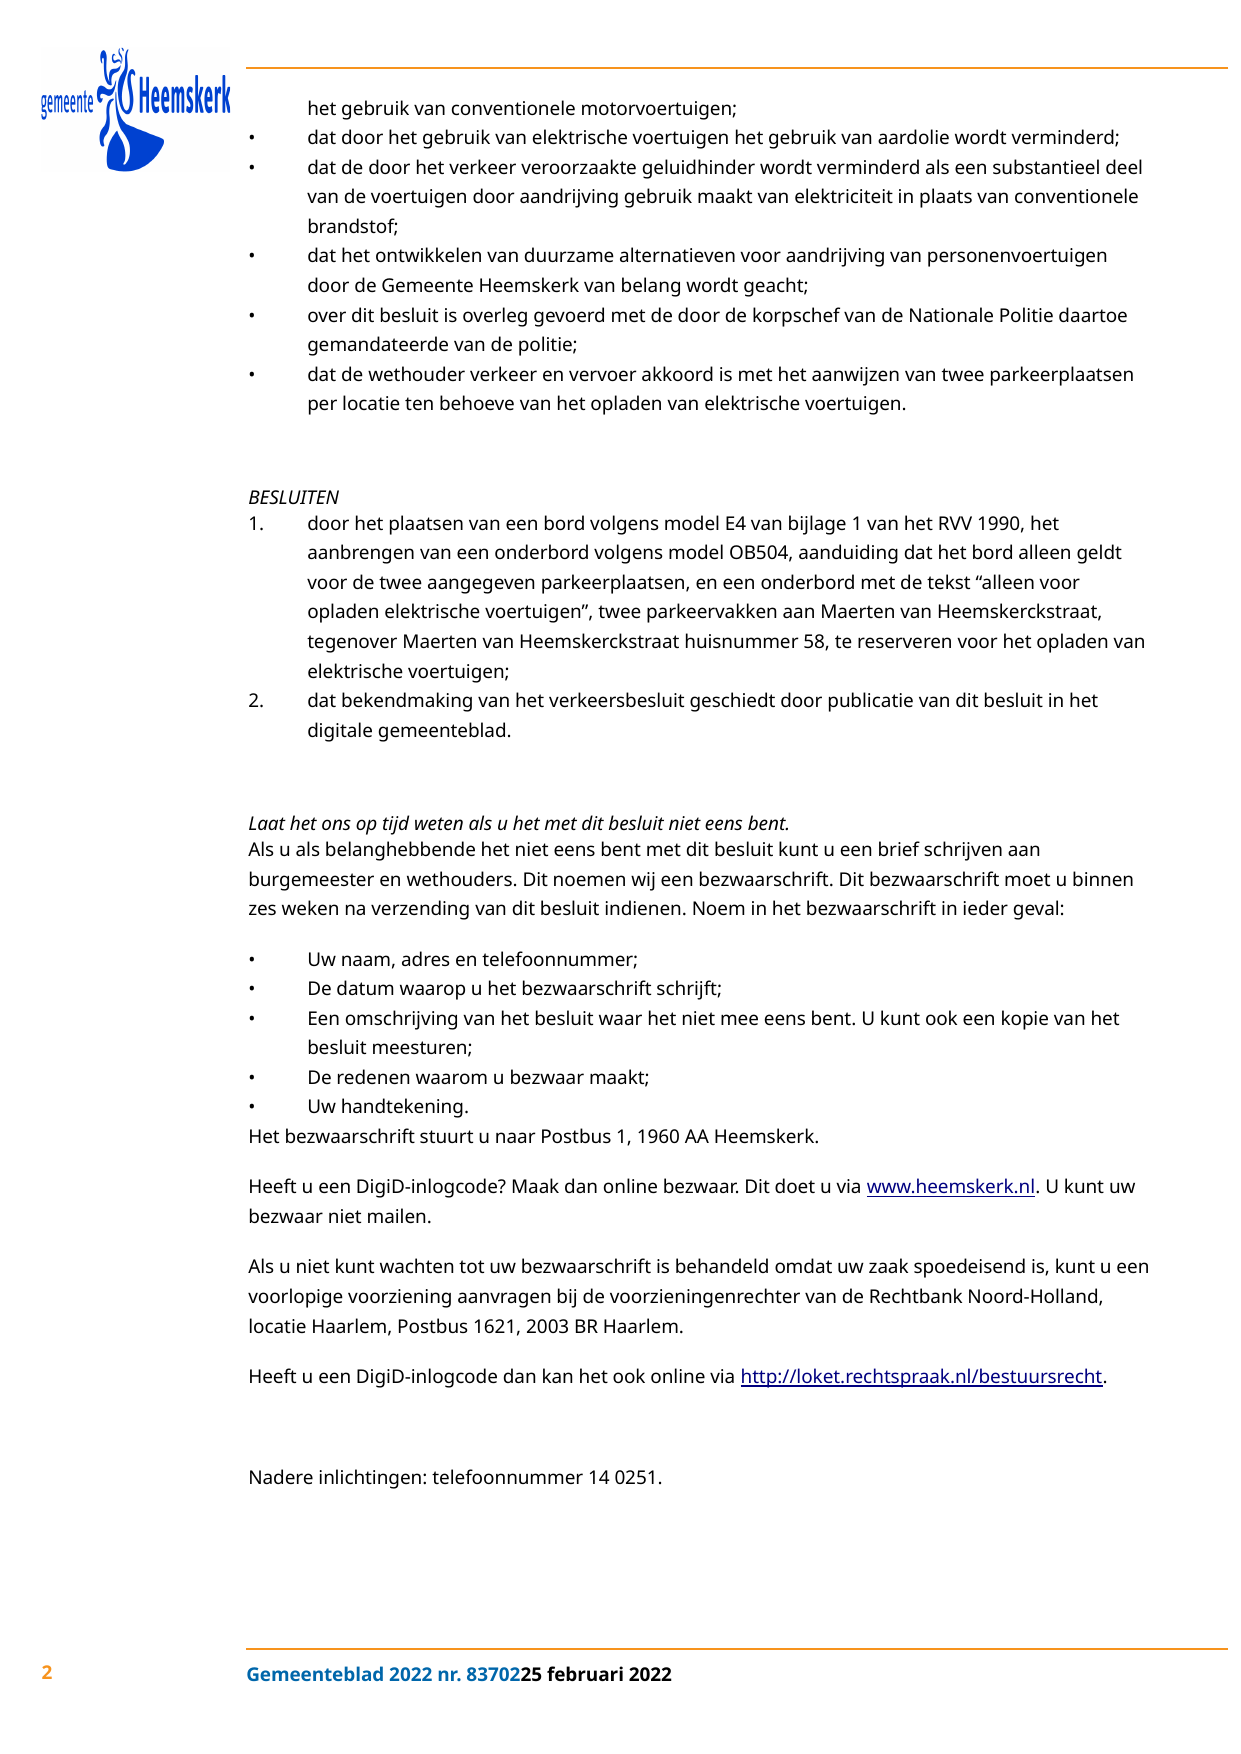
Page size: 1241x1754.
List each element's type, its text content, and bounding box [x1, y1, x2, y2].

list De redenen waarom u bezwaar maakt; [248, 1064, 1152, 1090]
text BESLUITEN [248, 484, 1152, 510]
list door het plaatsen van een bord volgens model E4 van bijlage 1 van het RVV 1990, het aanbrengen van een onderbord volgens model OB504, aanduiding dat het bord alleen geldt voor de twee aangegeven parkeerplaatsen, en een onderbord met de tekst “alleen voor opladen elektrische voertuigen”, twee parkeervakken aan Maerten van Heemskerckstraat, tegenover Maerten van Heemskerckstraat huisnummer 58, te reserveren voor het opladen van elektrische voertuigen; [248, 510, 1152, 683]
text Nadere inlichtingen: telefoonnummer 14 0251. [248, 1464, 1152, 1490]
list Uw naam, adres en telefoonnummer; [248, 946, 1152, 972]
list Uw handtekening. [248, 1094, 1152, 1119]
text Het bezwaarschrift stuurt u naar Postbus 1, 1960 AA Heemskerk. [248, 1123, 1152, 1149]
list Een omschrijving van het besluit waar het niet mee eens bent. U kunt ook een kopie van het besluit meesturen; [248, 1005, 1152, 1060]
list dat door het gebruik van elektrische voertuigen het gebruik van aardolie wordt verminderd; [248, 124, 1152, 150]
text Heeft u een DigiD-inlogcode? Maak dan online bezwaar. Dit doet u via www.heemskerk.nl. U kunt uw bezwaar niet mailen. [248, 1174, 1152, 1229]
text Als u als belanghebbende het niet eens bent met dit besluit kunt u een brief schrijven aan burgemeester en wethouders. Dit noemen wij een bezwaarschrift. Dit bezwaarschrift moet u binnen zes weken na verzending van dit besluit indienen. Noem in het bezwaarschrift in ieder geval: [248, 836, 1152, 921]
list De datum waarop u het bezwaarschrift schrijft; [248, 975, 1152, 1001]
list over dit besluit is overleg gevoerd met de door de korpschef van de Nationale Politie daartoe gemandateerde van de politie; [248, 302, 1152, 357]
text Laat het ons op tijd weten als u het met dit besluit niet eens bent. [248, 811, 1152, 836]
list het gebruik van conventionele motorvoertuigen; [248, 95, 1152, 121]
list dat het ontwikkelen van duurzame alternatieven voor aandrijving van personenvoertuigen door de Gemeente Heemskerk van belang wordt geacht; [248, 243, 1152, 298]
picture [41, 47, 231, 172]
text Heeft u een DigiD-inlogcode dan kan het ook online via http://loket.rechtspraak.nl/bestuursrecht. [248, 1363, 1152, 1389]
text Als u niet kunt wachten tot uw bezwaarschrift is behandeld omdat uw zaak spoedeisend is, kunt u een voorlopige voorziening aanvragen bij de voorzieningenrechter van de Rechtbank Noord-Holland, locatie Haarlem, Postbus 1621, 2003 BR Haarlem. [248, 1254, 1152, 1339]
list dat de wethouder verkeer en vervoer akkoord is met het aanwijzen van twee parkeerplaatsen per locatie ten behoeve van het opladen van elektrische voertuigen. [248, 361, 1152, 416]
list dat bekendmaking van het verkeersbesluit geschiedt door publicatie van dit besluit in het digitale gemeenteblad. [248, 687, 1152, 743]
list dat de door het verkeer veroorzaakte geluidhinder wordt verminderd als een substantieel deel van de voertuigen door aandrijving gebruik maakt van elektriciteit in plaats van conventionele brandstof; [248, 154, 1152, 239]
